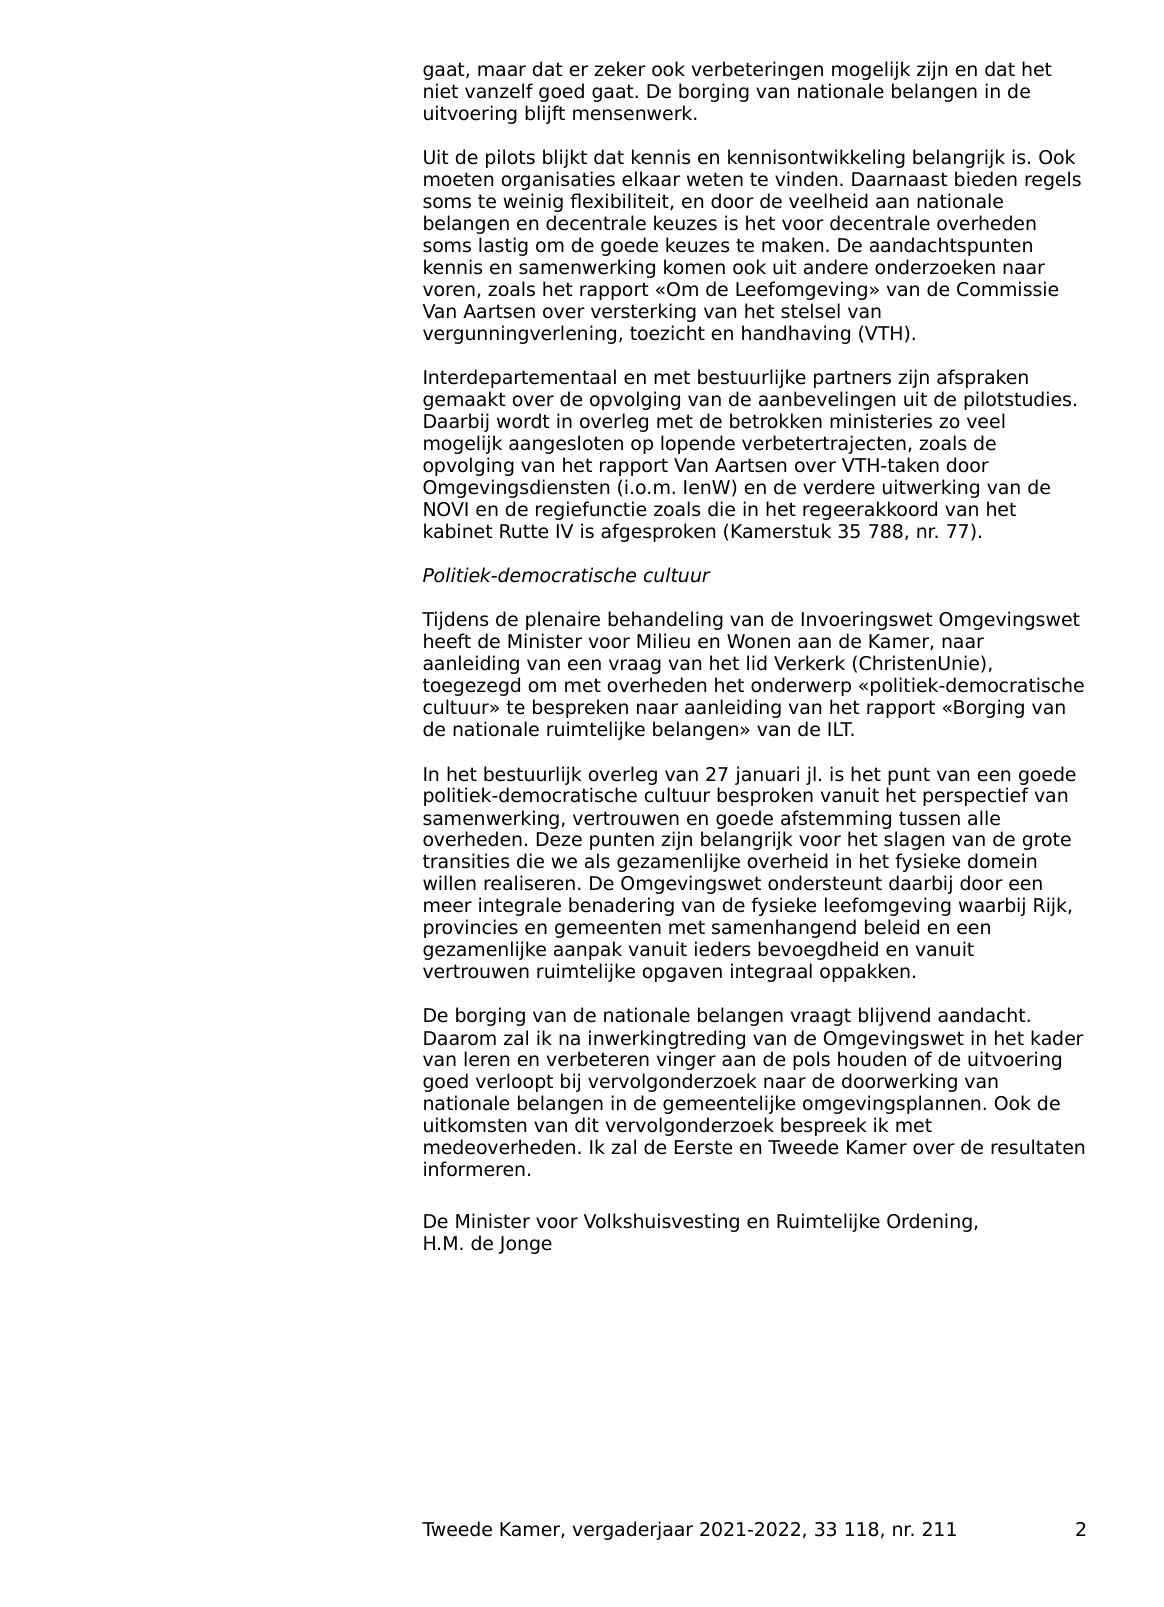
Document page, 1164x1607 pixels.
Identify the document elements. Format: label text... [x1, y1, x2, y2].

text Tijdens de plenaire behandeling van de Invoeringswet Omgevingswet heeft de Minister voor Milieu en Wonen aan de Kamer, naar aanleiding van een vraag van het lid Verkerk (ChristenUnie), toegezegd om met overheden het onderwerp «politiek-democratische cultuur» te bespreken naar aanleiding van het rapport «Borging van de nationale ruimtelijke belangen» van de ILT. [422, 609, 1087, 741]
text De Minister voor Volkshuisvesting en Ruimtelijke Ordening, H.M. de Jonge [422, 1211, 1087, 1255]
text gaat, maar dat er zeker ook verbeteringen mogelijk zijn en dat het niet vanzelf goed gaat. De borging van nationale belangen in de uitvoering blijft mensenwerk. [422, 59, 1087, 125]
text In het bestuurlijk overleg van 27 januari jl. is het punt van een goede politiek-democratische cultuur besproken vanuit het perspectief van samenwerking, vertrouwen en goede afstemming tussen alle overheden. Deze punten zijn belangrijk voor het slagen van de grote transities die we als gezamenlijke overheid in het fysieke domein willen realiseren. De Omgevingswet ondersteunt daarbij door een meer integrale benadering van de fysieke leefomgeving waarbij Rijk, provincies en gemeenten met samenhangend beleid en een gezamenlijke aanpak vanuit ieders bevoegdheid en vanuit vertrouwen ruimtelijke opgaven integraal oppakken. [422, 763, 1087, 983]
text Interdepartementaal en met bestuurlijke partners zijn afspraken gemaakt over de opvolging van de aanbevelingen uit de pilotstudies. Daarbij wordt in overleg met de betrokken ministeries zo veel mogelijk aangesloten op lopende verbetertrajecten, zoals de opvolging van het rapport Van Aartsen over VTH-taken door Omgevingsdiensten (i.o.m. IenW) en de verdere uitwerking van de NOVI en de regiefunctie zoals die in het regeerakkoord van het kabinet Rutte IV is afgesproken (Kamerstuk 35 788, nr. 77). [422, 367, 1087, 543]
text Uit de pilots blijkt dat kennis en kennisontwikkeling belangrijk is. Ook moeten organisaties elkaar weten te vinden. Daarnaast bieden regels soms te weinig flexibiliteit, en door de veelheid aan nationale belangen en decentrale keuzes is het voor decentrale overheden soms lastig om de goede keuzes te maken. De aandachtspunten kennis en samenwerking komen ook uit andere onderzoeken naar voren, zoals het rapport «Om de Leefomgeving» van de Commissie Van Aartsen over versterking van het stelsel van vergunningverlening, toezicht en handhaving (VTH). [422, 147, 1087, 345]
subtitle Politiek-democratische cultuur [422, 565, 1087, 587]
text De borging van de nationale belangen vraagt blijvend aandacht. Daarom zal ik na inwerkingtreding van de Omgevingswet in het kader van leren en verbeteren vinger aan de pols houden of de uitvoering goed verloopt bij vervolgonderzoek naar de doorwerking van nationale belangen in de gemeentelijke omgevingsplannen. Ook de uitkomsten van dit vervolgonderzoek bespreek ik met medeoverheden. Ik zal de Eerste en Tweede Kamer over de resultaten informeren. [422, 1005, 1087, 1181]
